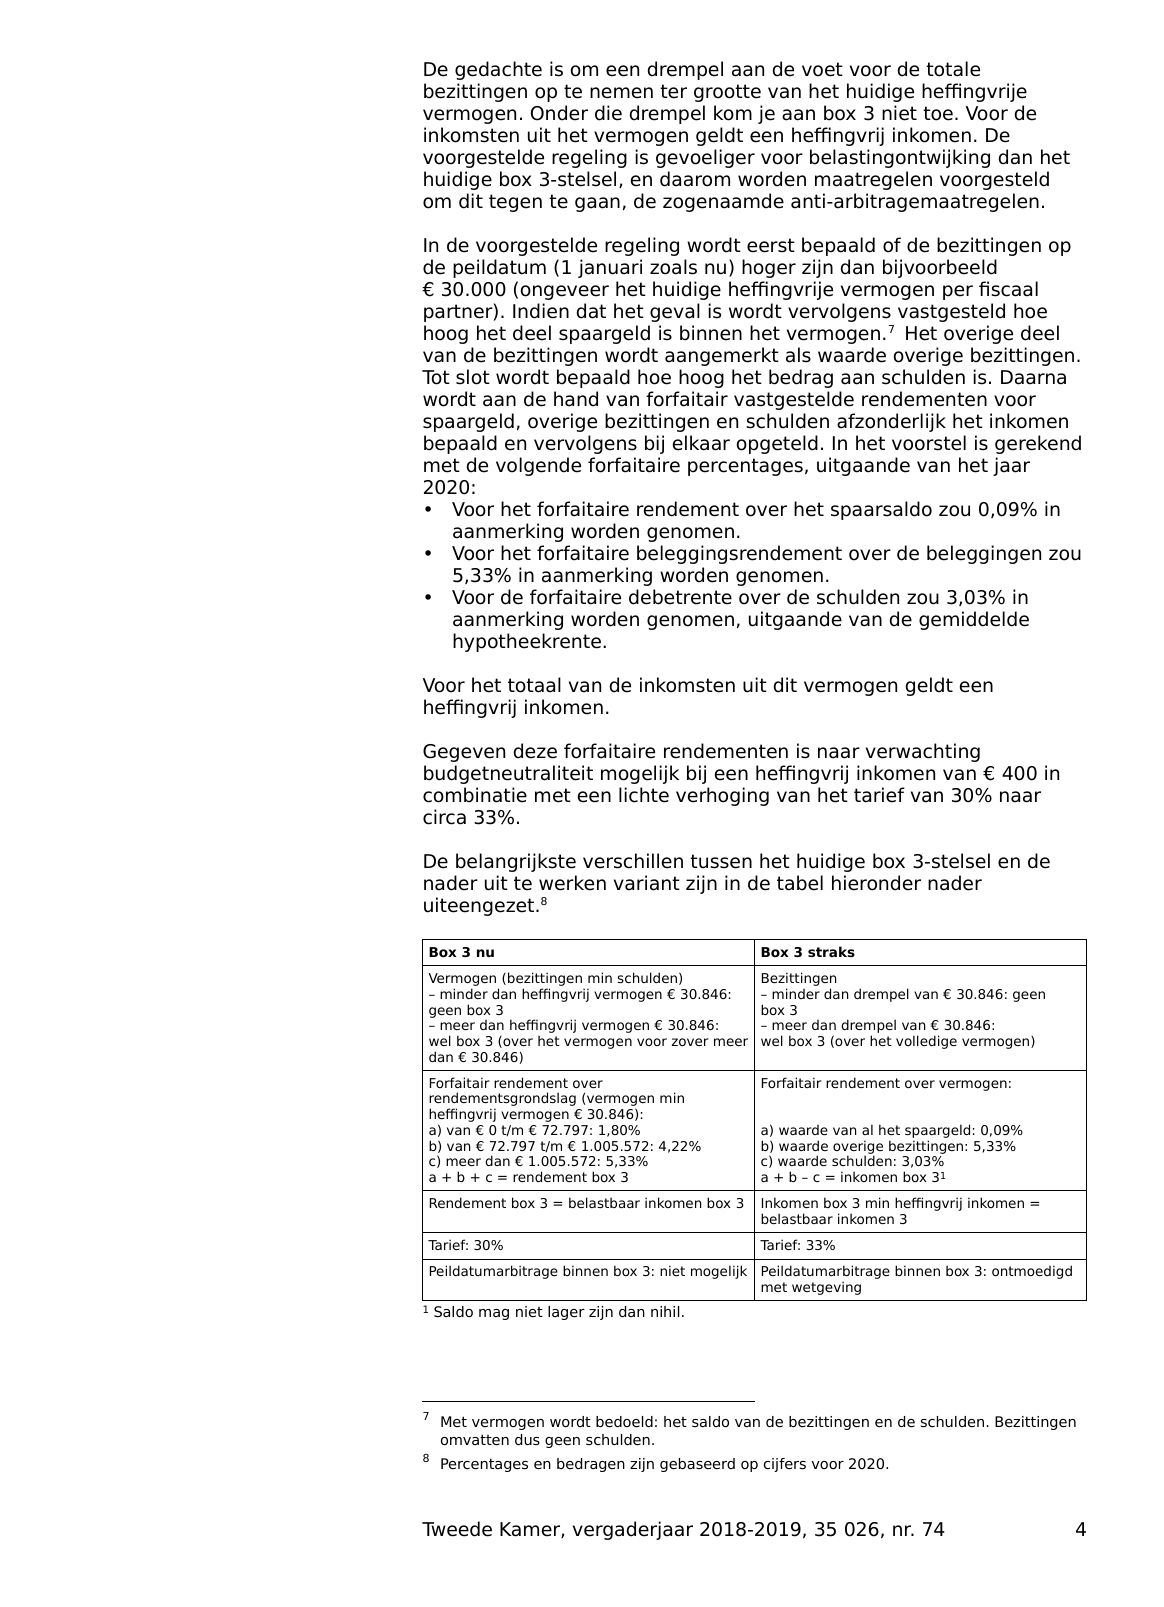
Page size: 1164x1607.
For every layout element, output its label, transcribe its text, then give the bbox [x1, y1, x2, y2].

text Gegeven deze forfaitaire rendementen is naar verwachting budgetneutraliteit mogelijk bij een heffingvrij inkomen van € 400 in combinatie met een lichte verhoging van het tarief van 30% naar circa 33%. [422, 741, 1087, 829]
text De belangrijkste verschillen tussen het huidige box 3-stelsel en de nader uit te werken variant zijn in de tabel hieronder nader uiteengezet. [422, 851, 1087, 917]
table_cell b) waarde overige bezittingen: 5,33% [755, 1139, 1086, 1154]
table_header Box 3 nu [423, 940, 754, 965]
table_cell Bezittingen [755, 966, 1086, 987]
text • Voor het forfaitaire beleggingsrendement over de beleggingen zou 5,33% in aanmerking worden genomen. [422, 543, 1087, 587]
table_cell Rendement box 3 = belastbaar inkomen box 3 [423, 1191, 754, 1232]
table_cell – minder dan heffingvrij vermogen € 30.846: geen box 3 [423, 987, 754, 1018]
table_cell – minder dan drempel van € 30.846: geen box 3 [755, 987, 1086, 1018]
text Voor het totaal van de inkomsten uit dit vermogen geldt een heffingvrij inkomen. [422, 675, 1087, 719]
table_header Box 3 straks [755, 940, 1086, 965]
table_cell b) van € 72.797 t/m € 1.005.572: 4,22% [423, 1139, 754, 1154]
table_cell Peildatumarbitrage binnen box 3: niet mogelijk [423, 1260, 754, 1300]
text De gedachte is om een drempel aan de voet voor de totale bezittingen op te nemen ter grootte van het huidige heffingvrije vermogen. Onder die drempel kom je aan box 3 niet toe. Voor de inkomsten uit het vermogen geldt een heffingvrij inkomen. De voorgestelde regeling is gevoeliger voor belastingontwijking dan het huidige box 3-stelsel, en daarom worden maatregelen voorgesteld om dit tegen te gaan, de zogenaamde anti-arbitragemaatregelen. [422, 59, 1087, 213]
text Percentages en bedragen zijn gebaseerd op cijfers voor 2020. [422, 1452, 1087, 1474]
table_cell 1 Saldo mag niet lager zijn dan nihil. [422, 1301, 1087, 1321]
text • Voor het forfaitaire rendement over het spaarsaldo zou 0,09% in aanmerking worden genomen. [422, 499, 1087, 543]
table_cell Forfaitair rendement over rendementsgrondslag (vermogen min heffingvrij vermogen € 30.846): [423, 1071, 754, 1123]
table_cell c) waarde schulden: 3,03% [755, 1154, 1086, 1170]
table_cell a + b – c = inkomen box 31 [755, 1170, 1086, 1190]
table_cell Tarief: 30% [423, 1233, 754, 1258]
table_cell Tarief: 33% [755, 1233, 1086, 1258]
table_cell a) waarde van al het spaargeld: 0,09% [755, 1123, 1086, 1138]
table_cell c) meer dan € 1.005.572: 5,33% [423, 1154, 754, 1170]
table_cell Peildatumarbitrage binnen box 3: ontmoedigd met wetgeving [755, 1260, 1086, 1300]
table_cell a + b + c = rendement box 3 [423, 1170, 754, 1190]
table_cell Vermogen (bezittingen min schulden) [423, 966, 754, 987]
text • Voor de forfaitaire debetrente over de schulden zou 3,03% in aanmerking worden genomen, uitgaande van de gemiddelde hypotheekrente. [422, 587, 1087, 653]
text In de voorgestelde regeling wordt eerst bepaald of de bezittingen op de peildatum (1 januari zoals nu) hoger zijn dan bijvoorbeeld € 30.000 (ongeveer het huidige heffingvrije vermogen per fiscaal partner). Indien dat het geval is wordt vervolgens vastgesteld hoe hoog het deel spaargeld is binnen het vermogen. Het overige deel van de bezittingen wordt aangemerkt als waarde overige bezittingen. Tot slot wordt bepaald hoe hoog het bedrag aan schulden is. Daarna wordt aan de hand van forfaitair vastgestelde rendementen voor spaargeld, overige bezittingen en schulden afzonderlijk het inkomen bepaald en vervolgens bij elkaar opgeteld. In het voorstel is gerekend met de volgende forfaitaire percentages, uitgaande van het jaar 2020: [422, 235, 1087, 499]
table_cell Inkomen box 3 min heffingvrij inkomen = belastbaar inkomen 3 [755, 1191, 1086, 1232]
table_cell – meer dan drempel van € 30.846: wel box 3 (over het volledige vermogen) [755, 1018, 1086, 1070]
table_cell – meer dan heffingvrij vermogen € 30.846: wel box 3 (over het vermogen voor zover meer dan € 30.846) [423, 1018, 754, 1070]
table_cell Forfaitair rendement over vermogen: [755, 1071, 1086, 1123]
table_cell a) van € 0 t/m € 72.797: 1,80% [423, 1123, 754, 1138]
text Met vermogen wordt bedoeld: het saldo van de bezittingen en de schulden. Bezittingen omvatten dus geen schulden. [422, 1410, 1087, 1449]
